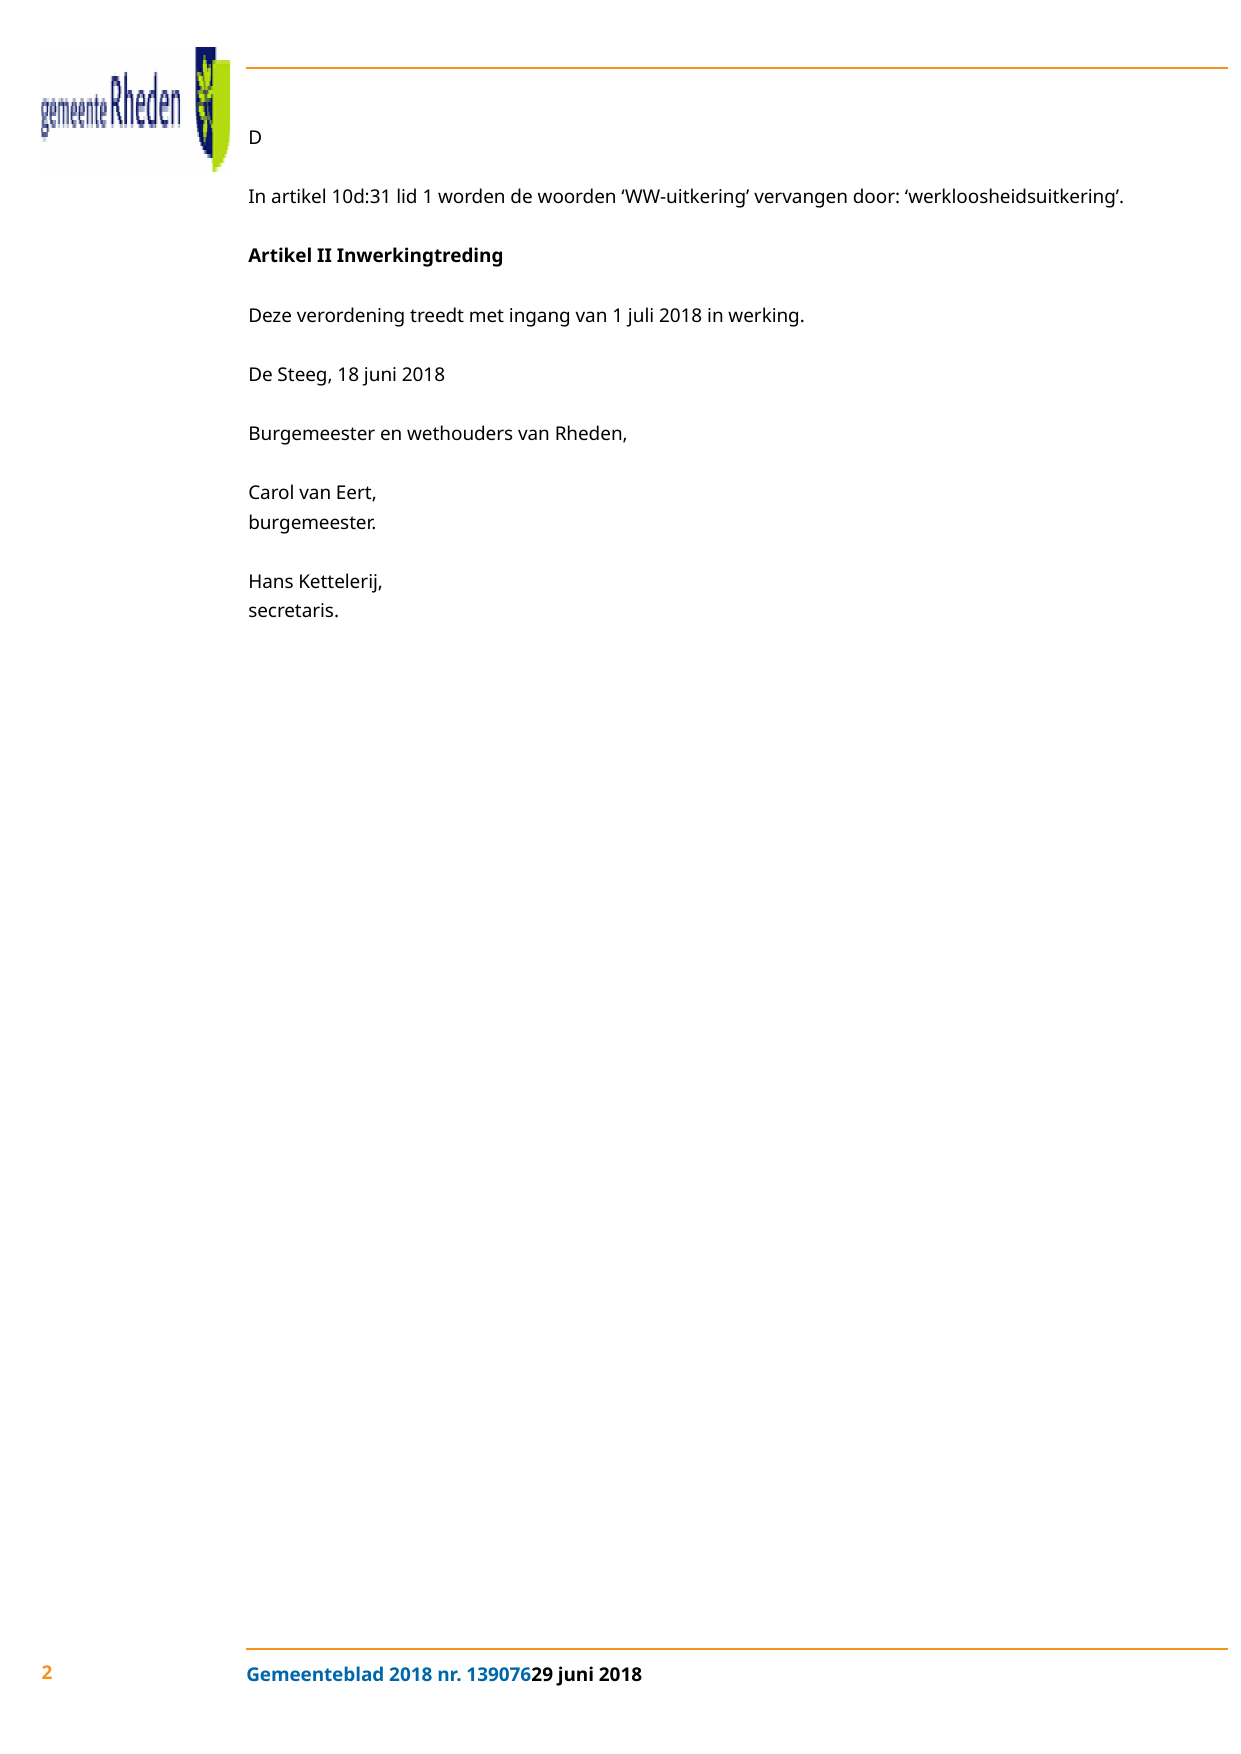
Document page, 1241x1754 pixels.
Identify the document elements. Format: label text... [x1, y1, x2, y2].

text secretaris. [248, 598, 1152, 623]
text D [248, 124, 1152, 150]
text In artikel 10d:31 lid 1 worden de woorden ‘WW-uitkering’ vervangen door: ‘werkloosheidsuitkering’. [248, 183, 1152, 209]
text Carol van Eert, [248, 479, 1152, 505]
text De Steeg, 18 juni 2018 [248, 361, 1152, 387]
text Artikel II Inwerkingtreding [248, 243, 1152, 268]
text Burgemeester en wethouders van Rheden, [248, 420, 1152, 446]
picture [41, 47, 231, 172]
text Deze verordening treedt met ingang van 1 juli 2018 in werking. [248, 302, 1152, 328]
text Hans Kettelerij, [248, 568, 1152, 594]
text burgemeester. [248, 509, 1152, 535]
